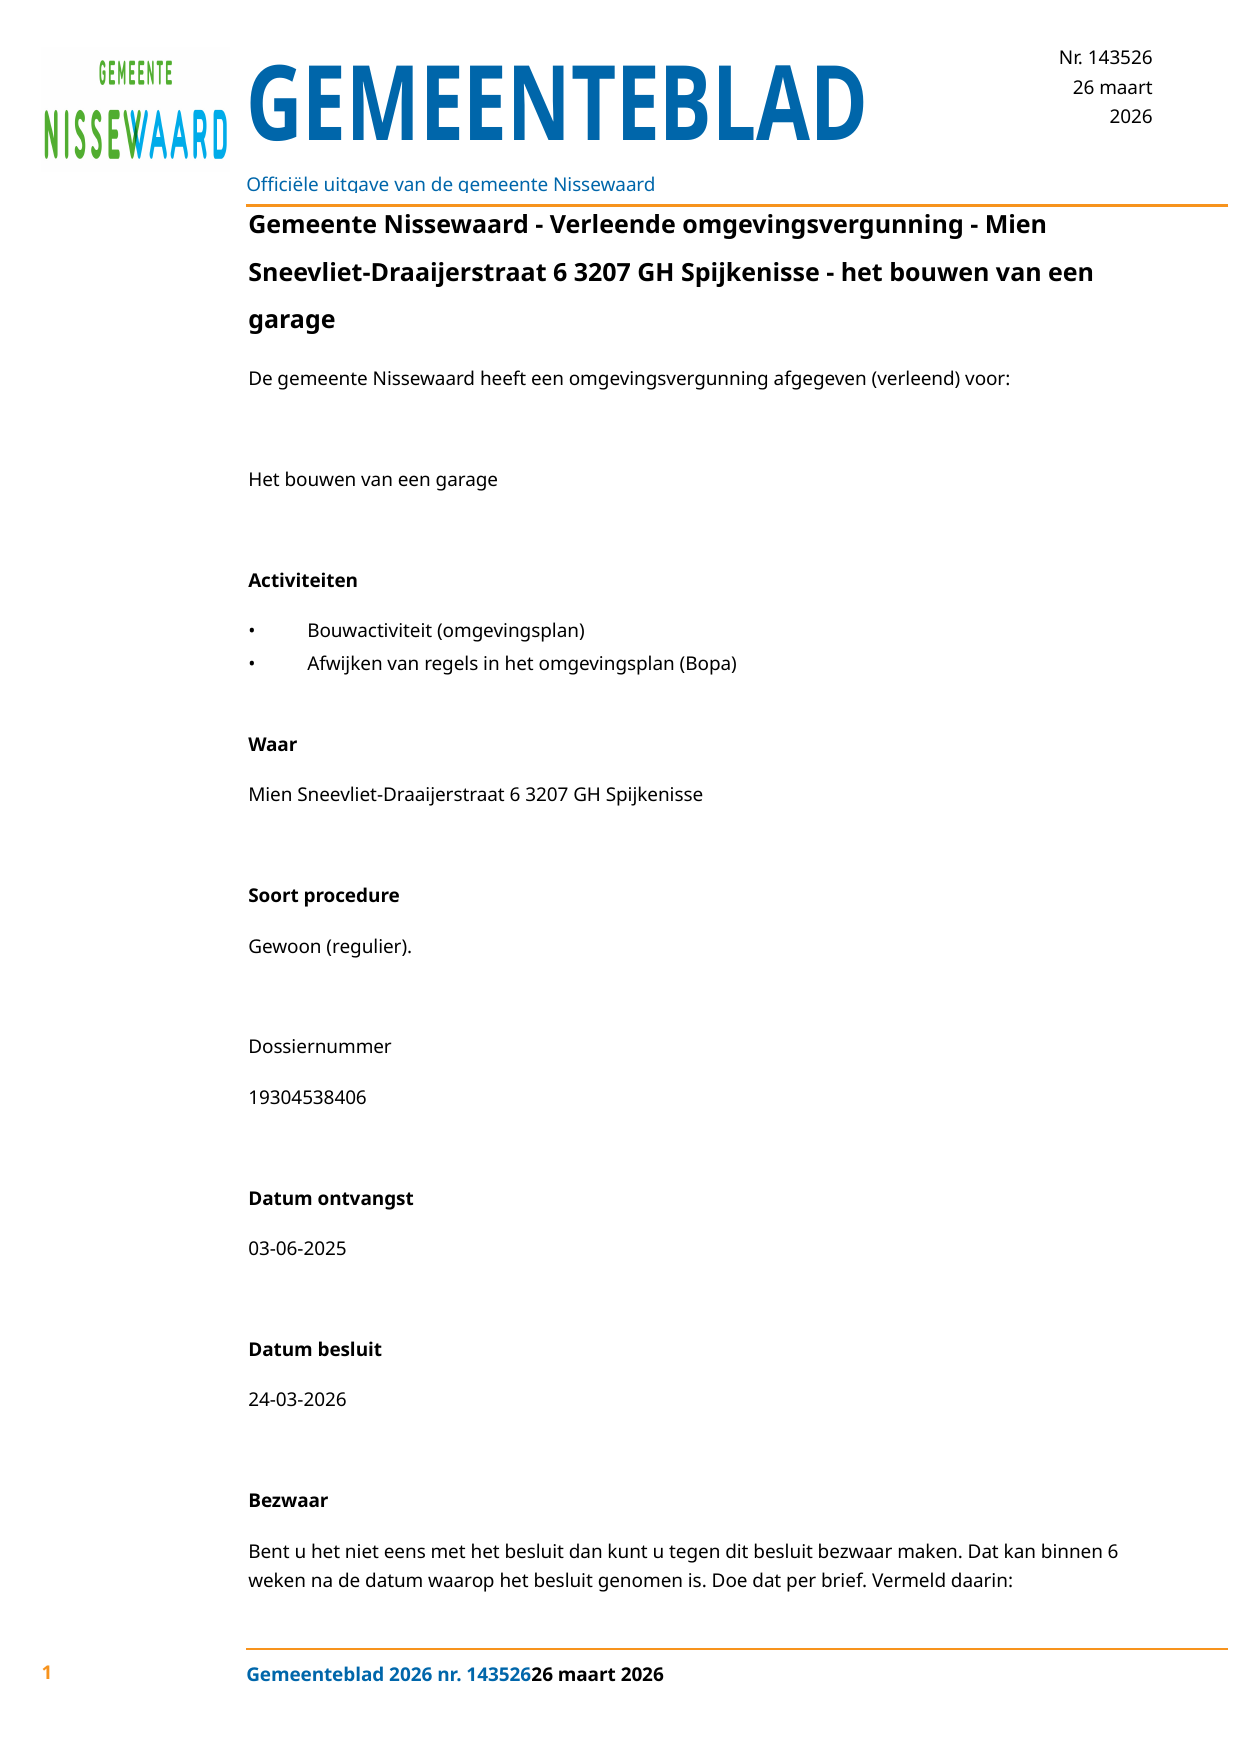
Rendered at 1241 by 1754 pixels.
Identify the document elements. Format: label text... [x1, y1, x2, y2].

text 19304538406 [248, 1084, 1152, 1110]
list Afwijken van regels in het omgevingsplan (Bopa)﻿ [248, 647, 1152, 676]
text 03-06-2025 [248, 1235, 1152, 1261]
text De gemeente Nissewaard heeft een omgevingsvergunning afgegeven (verleend) voor: [248, 366, 1152, 391]
list Bouwactiviteit (omgevingsplan) [248, 618, 1152, 643]
text Gemeente Nissewaard - Verleende omgevingsvergunning - Mien Sneevliet-Draaijerstraat 6 3207 GH Spijkenisse - het bouwen van een garage [248, 207, 1152, 336]
text Bezwaar [248, 1487, 1152, 1513]
picture [41, 47, 231, 172]
text Activiteiten [248, 567, 1152, 593]
text Dossiernummer [248, 1034, 1152, 1059]
text Bent u het niet eens met het besluit dan kunt u tegen dit besluit bezwaar maken. Dat kan binnen 6 weken na de datum waarop het besluit genomen is. Doe dat per brief. Vermeld daarin: [248, 1538, 1152, 1593]
text Mien Sneevliet-Draaijerstraat 6 3207 GH Spijkenisse [248, 782, 1152, 807]
text Soort procedure [248, 882, 1152, 908]
text Het bouwen van een garage [248, 466, 1152, 492]
text Datum besluit [248, 1336, 1152, 1362]
text Gewoon (regulier). [248, 933, 1152, 958]
text 24-03-2026 [248, 1387, 1152, 1412]
text Waar [248, 731, 1152, 757]
text Datum ontvangst [248, 1185, 1152, 1211]
